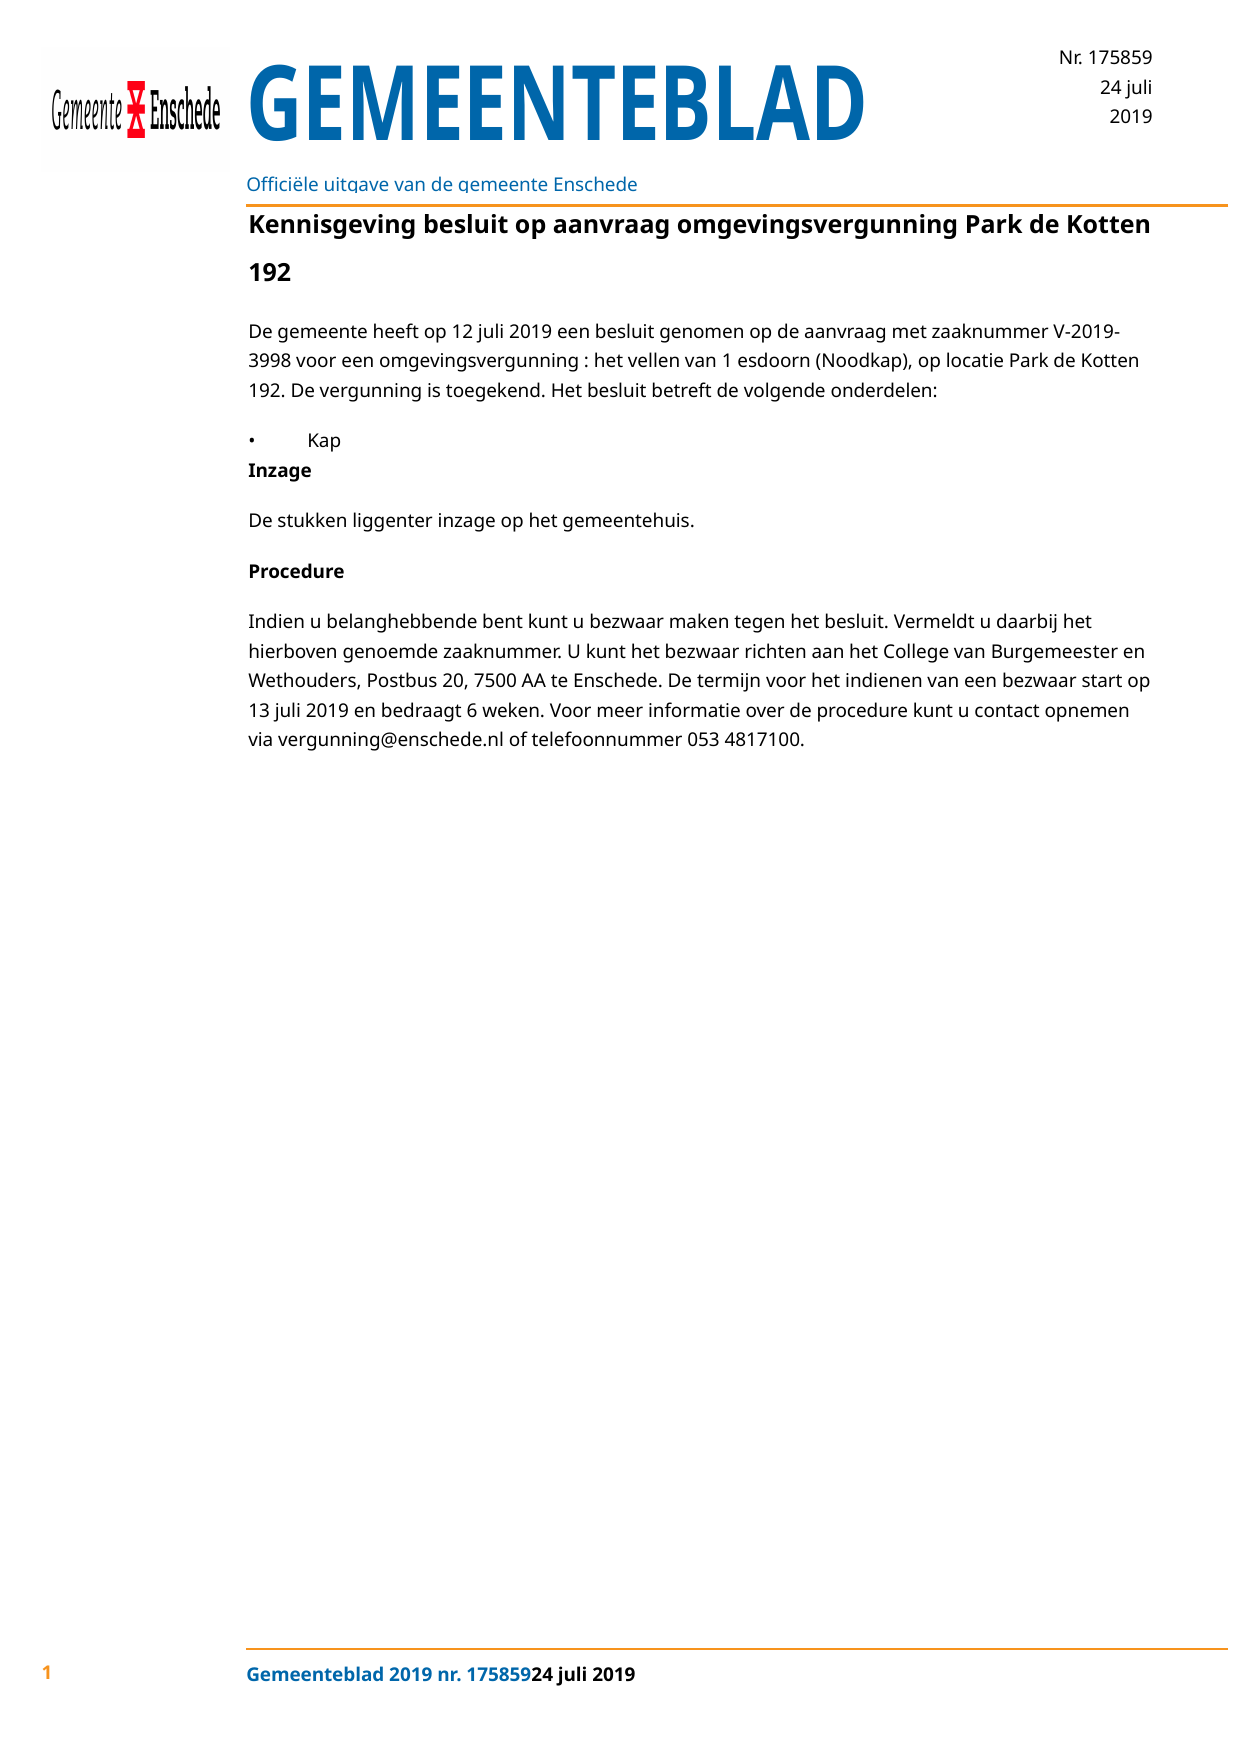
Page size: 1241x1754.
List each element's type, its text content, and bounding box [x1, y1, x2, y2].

picture [41, 47, 231, 172]
text Indien u belanghebbende bent kunt u bezwaar maken tegen het besluit. Vermeldt u daarbij het hierboven genoemde zaaknummer. U kunt het bezwaar richten aan het College van Burgemees­ter en Wethouders, Postbus 20, 7500 AA te Enschede. De termijn voor het indienen van een bezwaar start op 13 juli 2019 en bedraagt 6 weken. Voor meer informatie over de procedure kunt u contact opnemen via vergunning@enschede.nl of telefoonnummer 053 4817100. [248, 608, 1152, 752]
text Inzage [248, 457, 1152, 483]
text De gemeente heeft op 12 juli 2019 een besluit genomen op de aanvraag met zaaknummer V-2019-3998 voor een omgevingsvergunning : het vellen van 1 esdoorn (Noodkap), op locatie Park de Kotten 192. De vergunning is toegekend. Het besluit betreft de volgende onderdelen: [248, 318, 1152, 403]
text Kennisgeving besluit op aanvraag omgevingsvergunning Park de Kotten 192 [248, 207, 1152, 288]
list Kap [248, 427, 1152, 453]
text Procedure [248, 558, 1152, 584]
text De stukken liggenter inzage op het gemeentehuis. [248, 507, 1152, 533]
